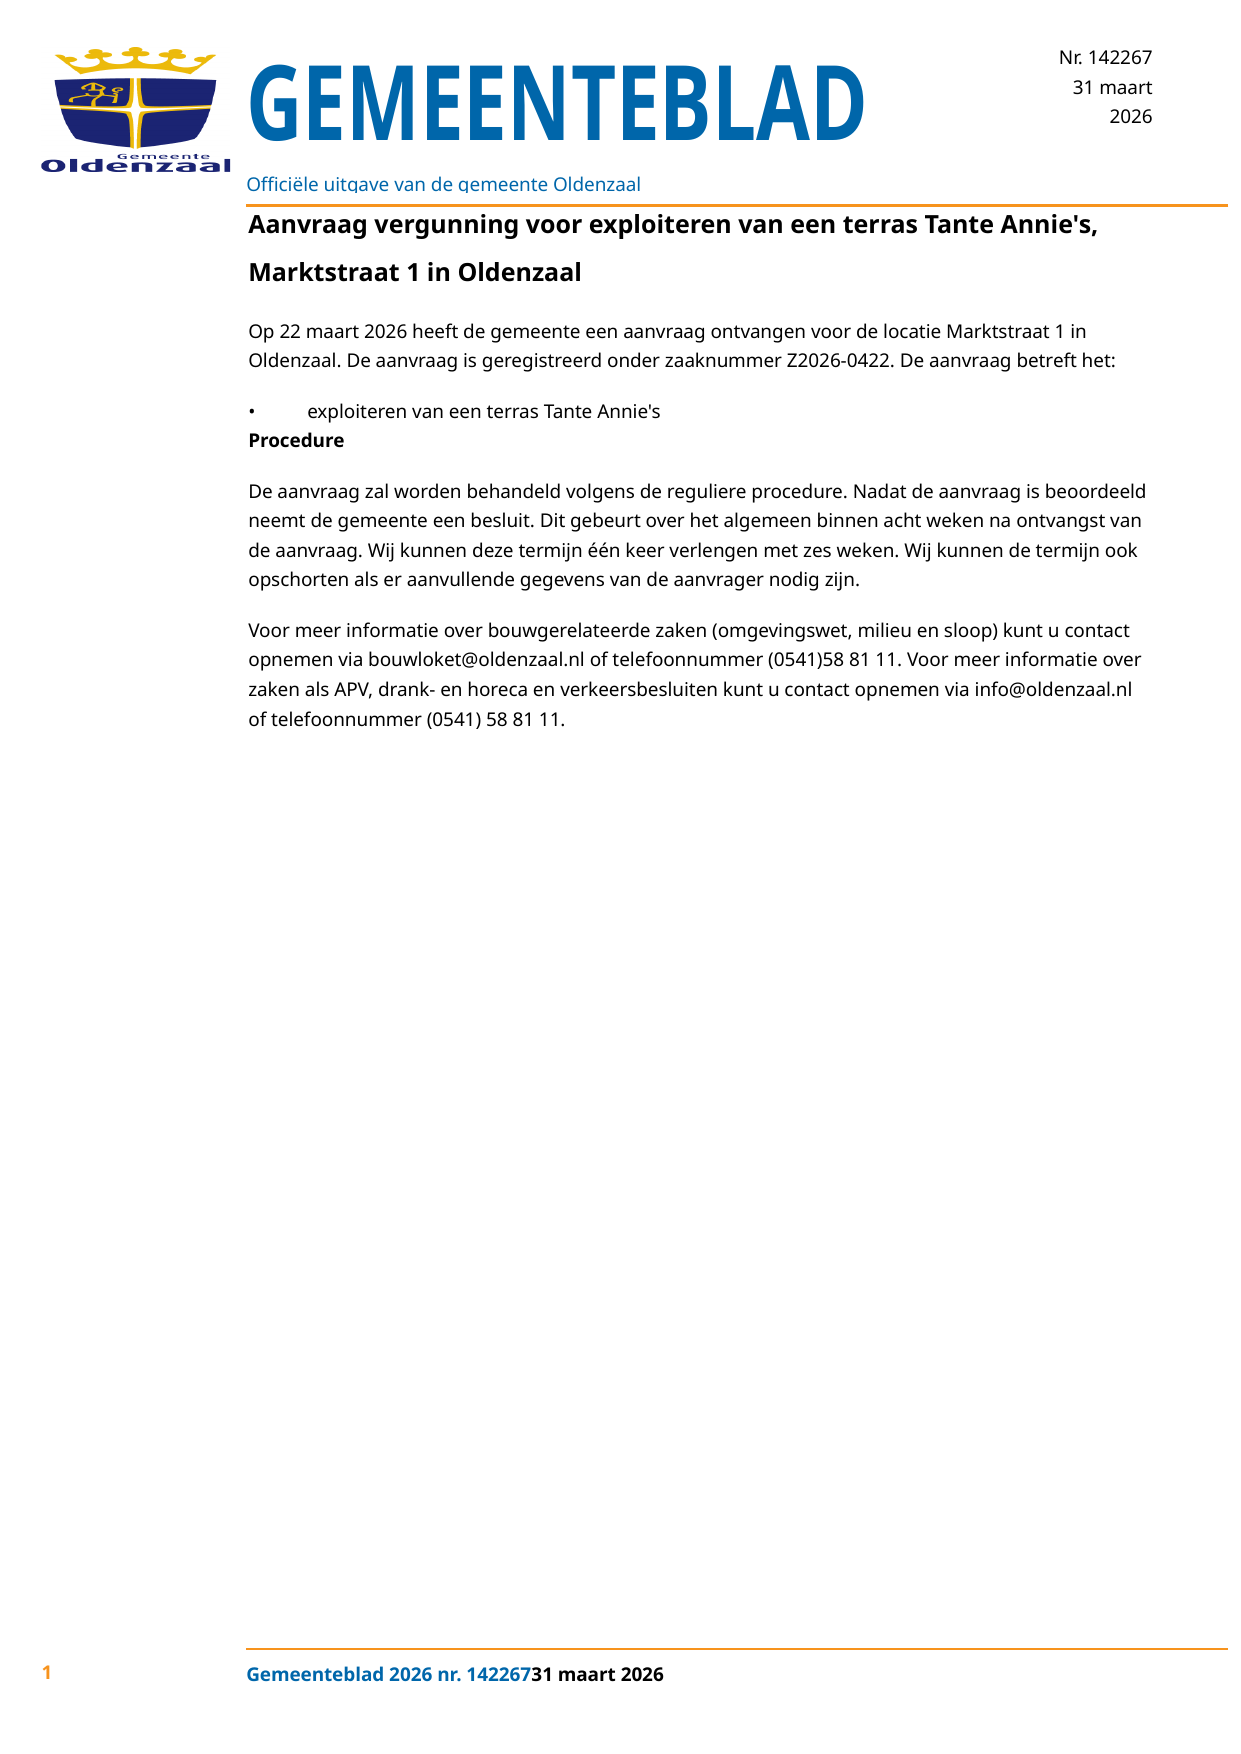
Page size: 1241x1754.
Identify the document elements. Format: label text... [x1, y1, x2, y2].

text Aanvraag vergunning voor exploiteren van een terras Tante Annie's, Marktstraat 1 in Oldenzaal [248, 207, 1152, 288]
text Voor meer informatie over bouwgerelateerde zaken (omgevingswet, milieu en sloop) kunt u contact opnemen via bouwloket@oldenzaal.nl of telefoonnummer (0541)58 81 11. Voor meer informatie over zaken als APV, drank- en horeca en verkeersbesluiten kunt u contact opnemen via info@oldenzaal.nl of telefoonnummer (0541) 58 81 11. [248, 617, 1152, 732]
text Procedure [248, 427, 1152, 453]
list exploiteren van een terras Tante Annie's [248, 398, 1152, 424]
text Op 22 maart 2026 heeft de gemeente een aanvraag ontvangen voor de locatie Marktstraat 1 in Oldenzaal. De aanvraag is geregistreerd onder zaaknummer Z2026-0422. De aanvraag betreft het: [248, 318, 1152, 373]
picture [41, 47, 231, 172]
text De aanvraag zal worden behandeld volgens de reguliere procedure. Nadat de aanvraag is beoordeeld neemt de gemeente een besluit. Dit gebeurt over het algemeen binnen acht weken na ontvangst van de aanvraag. Wij kunnen deze termijn één keer verlengen met zes weken. Wij kunnen de termijn ook opschorten als er aanvullende gegevens van de aanvrager nodig zijn. [248, 478, 1152, 592]
